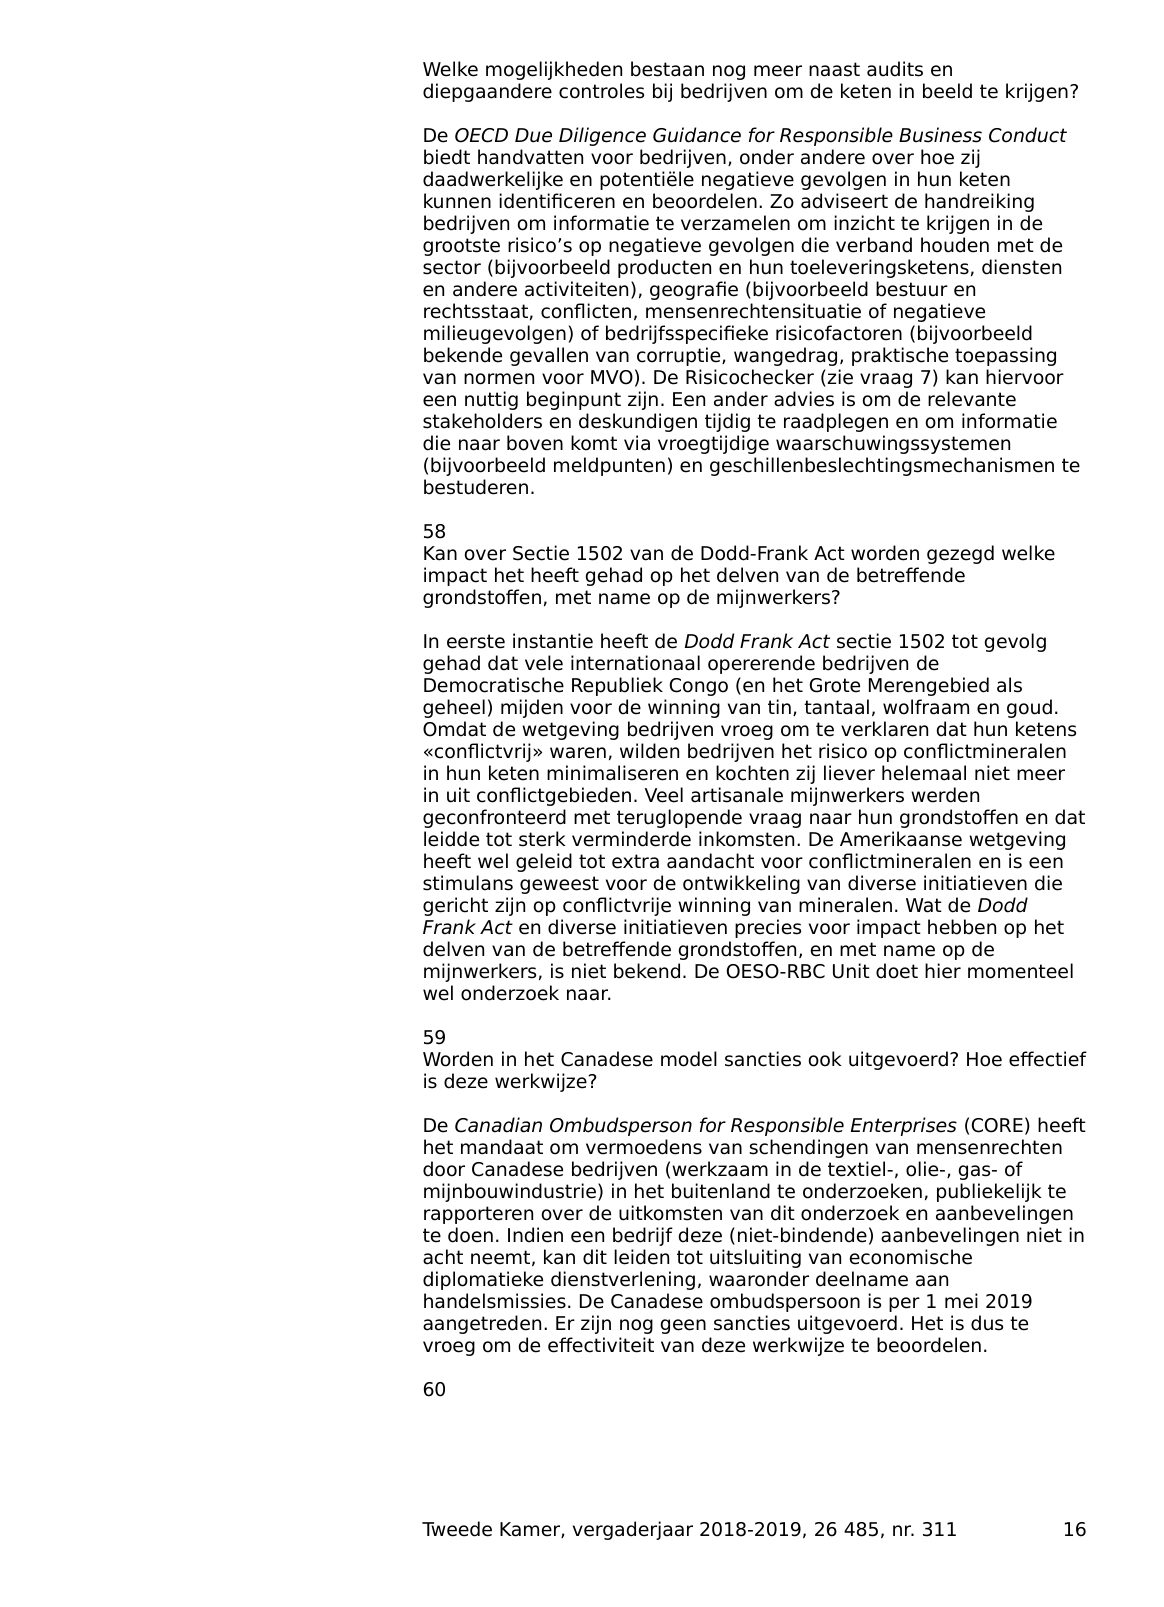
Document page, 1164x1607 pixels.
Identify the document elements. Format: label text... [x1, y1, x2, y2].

text 60 [422, 1379, 1087, 1401]
text Welke mogelijkheden bestaan nog meer naast audits en diepgaandere controles bij bedrijven om de keten in beeld te krijgen? [422, 59, 1087, 103]
text 58 [422, 521, 1087, 543]
text 59 [422, 1027, 1087, 1049]
text De OECD Due Diligence Guidance for Responsible Business Conduct biedt handvatten voor bedrijven, onder andere over hoe zij daadwerkelijke en potentiële negatieve gevolgen in hun keten kunnen identificeren en beoordelen. Zo adviseert de handreiking bedrijven om informatie te verzamelen om inzicht te krijgen in de grootste risico’s op negatieve gevolgen die verband houden met de sector (bijvoorbeeld producten en hun toeleveringsketens, diensten en andere activiteiten), geografie (bijvoorbeeld bestuur en rechtsstaat, conflicten, mensenrechtensituatie of negatieve milieugevolgen) of bedrijfsspecifieke risicofactoren (bijvoorbeeld bekende gevallen van corruptie, wangedrag, praktische toepassing van normen voor MVO). De Risicochecker (zie vraag 7) kan hiervoor een nuttig beginpunt zijn. Een ander advies is om de relevante stakeholders en deskundigen tijdig te raadplegen en om informatie die naar boven komt via vroegtijdige waarschuwingssystemen (bijvoorbeeld meldpunten) en geschillenbeslechtingsmechanismen te bestuderen. [422, 125, 1087, 499]
text Worden in het Canadese model sancties ook uitgevoerd? Hoe effectief is deze werkwijze? [422, 1049, 1087, 1093]
text De Canadian Ombudsperson for Responsible Enterprises (CORE) heeft het mandaat om vermoedens van schendingen van mensenrechten door Canadese bedrijven (werkzaam in de textiel-, olie-, gas- of mijnbouwindustrie) in het buitenland te onderzoeken, publiekelijk te rapporteren over de uitkomsten van dit onderzoek en aanbevelingen te doen. Indien een bedrijf deze (niet-bindende) aanbevelingen niet in acht neemt, kan dit leiden tot uitsluiting van economische diplomatieke dienstverlening, waaronder deelname aan handelsmissies. De Canadese ombudspersoon is per 1 mei 2019 aangetreden. Er zijn nog geen sancties uitgevoerd. Het is dus te vroeg om de effectiviteit van deze werkwijze te beoordelen. [422, 1115, 1087, 1357]
text Kan over Sectie 1502 van de Dodd-Frank Act worden gezegd welke impact het heeft gehad op het delven van de betreffende grondstoffen, met name op de mijnwerkers? [422, 543, 1087, 609]
text In eerste instantie heeft de Dodd Frank Act sectie 1502 tot gevolg gehad dat vele internationaal opererende bedrijven de Democratische Republiek Congo (en het Grote Merengebied als geheel) mijden voor de winning van tin, tantaal, wolfraam en goud. Omdat de wetgeving bedrijven vroeg om te verklaren dat hun ketens «conflictvrij» waren, wilden bedrijven het risico op conflictmineralen in hun keten minimaliseren en kochten zij liever helemaal niet meer in uit conflictgebieden. Veel artisanale mijnwerkers werden geconfronteerd met teruglopende vraag naar hun grondstoffen en dat leidde tot sterk verminderde inkomsten. De Amerikaanse wetgeving heeft wel geleid tot extra aandacht voor conflictmineralen en is een stimulans geweest voor de ontwikkeling van diverse initiatieven die gericht zijn op conflictvrije winning van mineralen. Wat de Dodd Frank Act en diverse initiatieven precies voor impact hebben op het delven van de betreffende grondstoffen, en met name op de mijnwerkers, is niet bekend. De OESO-RBC Unit doet hier momenteel wel onderzoek naar. [422, 631, 1087, 1005]
